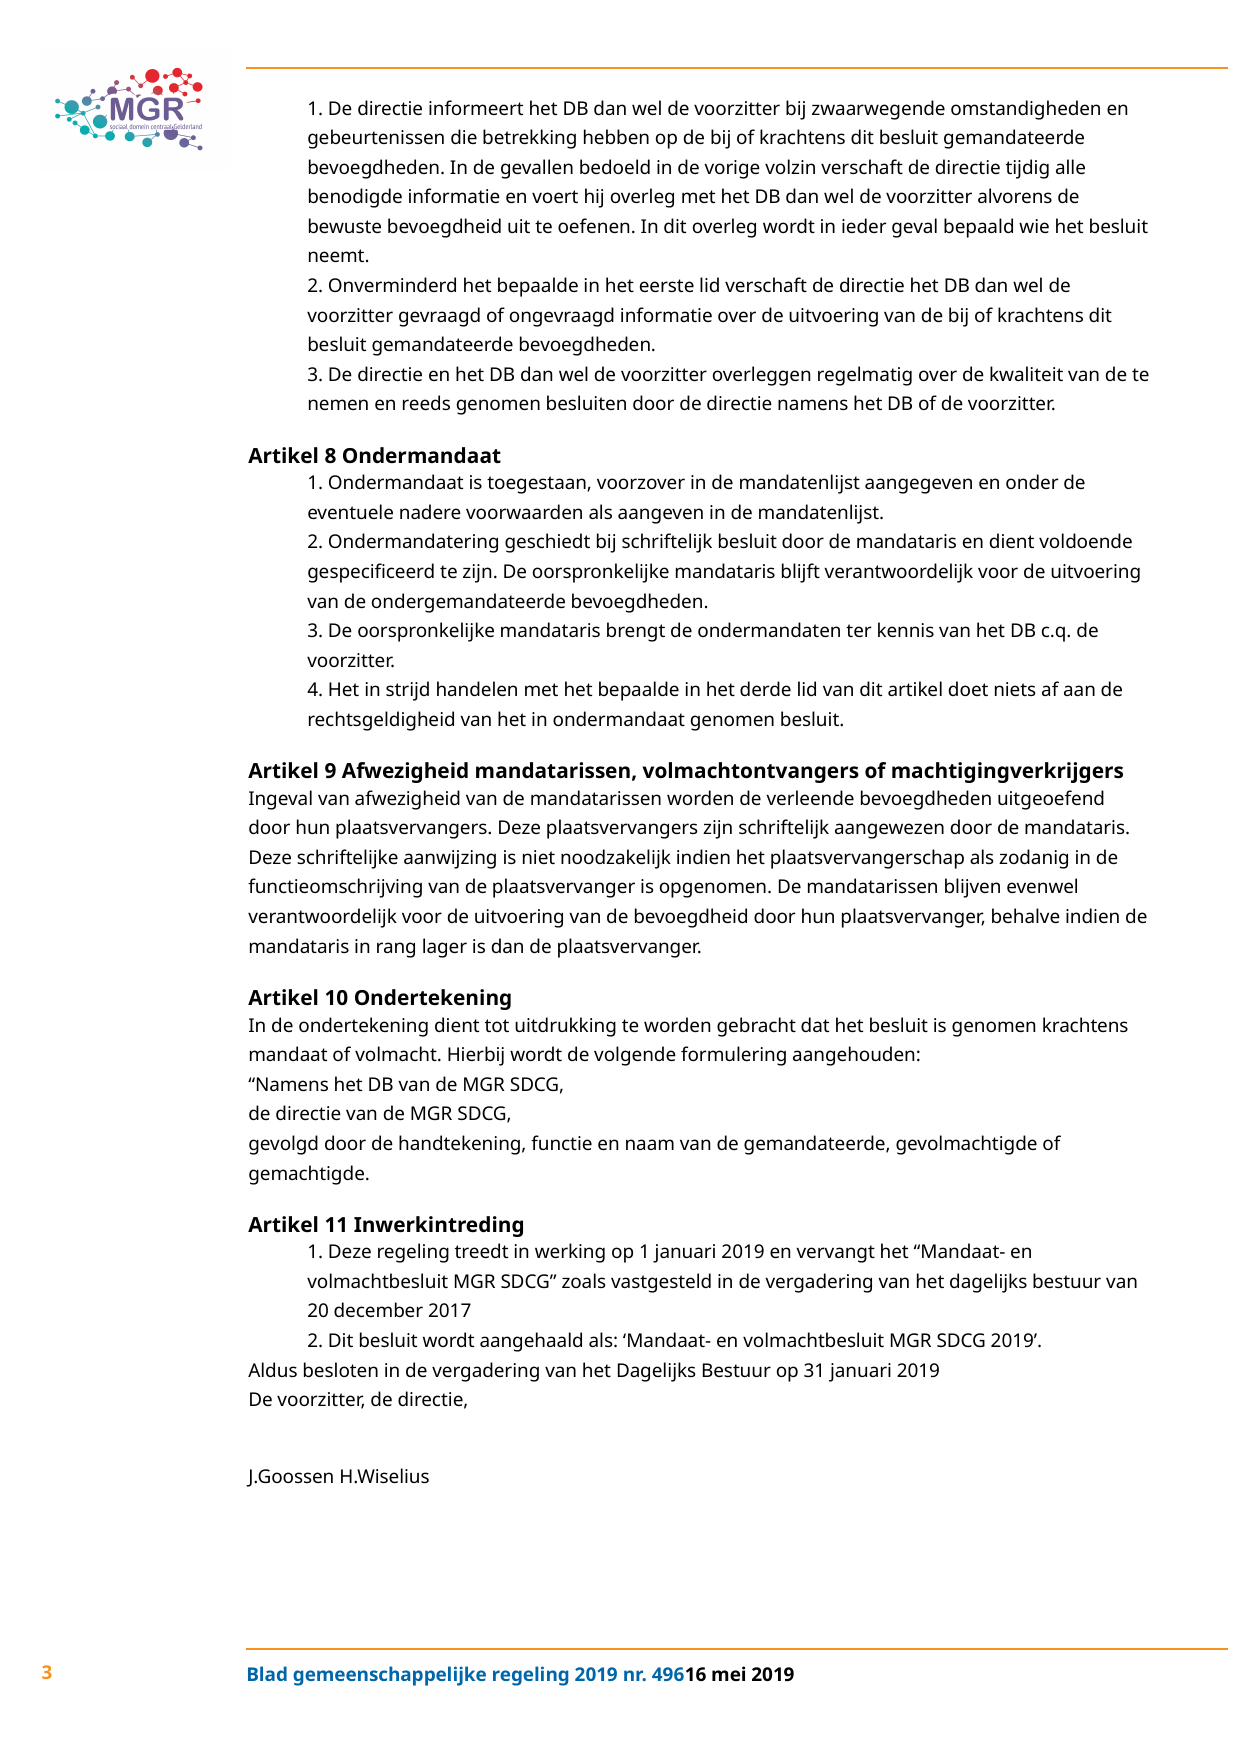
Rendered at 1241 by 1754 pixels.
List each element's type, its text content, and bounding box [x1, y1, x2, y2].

text Artikel 8 Ondermandaat [248, 441, 1152, 469]
list 2. Ondermandatering geschiedt bij schriftelijk besluit door de mandataris en dient voldoende gespecificeerd te zijn. De oorspronkelijke mandataris blijft verantwoordelijk voor de uitvoering van de ondergemandateerde bevoegdheden. [248, 529, 1152, 613]
text Aldus besloten in de vergadering van het Dagelijks Bestuur op 31 januari 2019 [248, 1357, 1152, 1383]
text Ingeval van afwezigheid van de mandatarissen worden de verleende bevoegdheden uitgeoefend door hun plaatsvervangers. Deze plaatsvervangers zijn schriftelijk aangewezen door de mandataris. Deze schriftelijke aanwijzing is niet noodzakelijk indien het plaatsvervangerschap als zodanig in de functieomschrijving van de plaatsvervanger is opgenomen. De mandatarissen blijven evenwel verantwoordelijk voor de uitvoering van de bevoegdheid door hun plaatsvervanger, behalve indien de mandataris in rang lager is dan de plaatsvervanger. [248, 785, 1152, 959]
list 4. Het in strijd handelen met het bepaalde in het derde lid van dit artikel doet niets af aan de rechtsgeldigheid van het in ondermandaat genomen besluit. [248, 677, 1152, 732]
list 1. De directie informeert het DB dan wel de voorzitter bij zwaarwegende omstandigheden en gebeurtenissen die betrekking hebben op de bij of krachtens dit besluit gemandateerde bevoegdheden. In de gevallen bedoeld in de vorige volzin verschaft de directie tijdig alle benodigde informatie en voert hij overleg met het DB dan wel de voorzitter alvorens de bewuste bevoegdheid uit te oefenen. In dit overleg wordt in ieder geval bepaald wie het besluit neemt. [248, 95, 1152, 268]
text de directie van de MGR SDCG, [248, 1101, 1152, 1126]
text “Namens het DB van de MGR SDCG, [248, 1071, 1152, 1097]
text In de ondertekening dient tot uitdrukking te worden gebracht dat het besluit is genomen krachtens mandaat of volmacht. Hierbij wordt de volgende formulering aangehouden: [248, 1012, 1152, 1067]
list 3. De directie en het DB dan wel de voorzitter overleggen regelmatig over de kwaliteit van de te nemen en reeds genomen besluiten door de directie namens het DB of de voorzitter. [248, 361, 1152, 416]
text Artikel 11 Inwerkintreding [248, 1210, 1152, 1238]
picture [41, 47, 231, 172]
text J.Goossen H.Wiselius [248, 1464, 1152, 1489]
list 3. De oorspronkelijke mandataris brengt de ondermandaten ter kennis van het DB c.q. de voorzitter. [248, 617, 1152, 673]
text De voorzitter, de directie, [248, 1386, 1152, 1412]
list 2. Onverminderd het bepaalde in het eerste lid verschaft de directie het DB dan wel de voorzitter gevraagd of ongevraagd informatie over de uitvoering van de bij of krachtens dit besluit gemandateerde bevoegdheden. [248, 272, 1152, 357]
text Artikel 9 Afwezigheid mandatarissen, volmachtontvangers of machtigingverkrijgers [248, 757, 1152, 785]
list 1. Deze regeling treedt in werking op 1 januari 2019 en vervangt het “Mandaat- en volmachtbesluit MGR SDCG” zoals vastgesteld in de vergadering van het dagelijks bestuur van 20 december 2017 [248, 1238, 1152, 1323]
list 1. Ondermandaat is toegestaan, voorzover in de mandatenlijst aangegeven en onder de eventuele nadere voorwaarden als aangeven in de mandatenlijst. [248, 469, 1152, 525]
text Artikel 10 Ondertekening [248, 983, 1152, 1012]
text gevolgd door de handtekening, functie en naam van de gemandateerde, gevolmachtigde of gemachtigde. [248, 1130, 1152, 1185]
list 2. Dit besluit wordt aangehaald als: ‘Mandaat- en volmachtbesluit MGR SDCG 2019’. [248, 1327, 1152, 1353]
